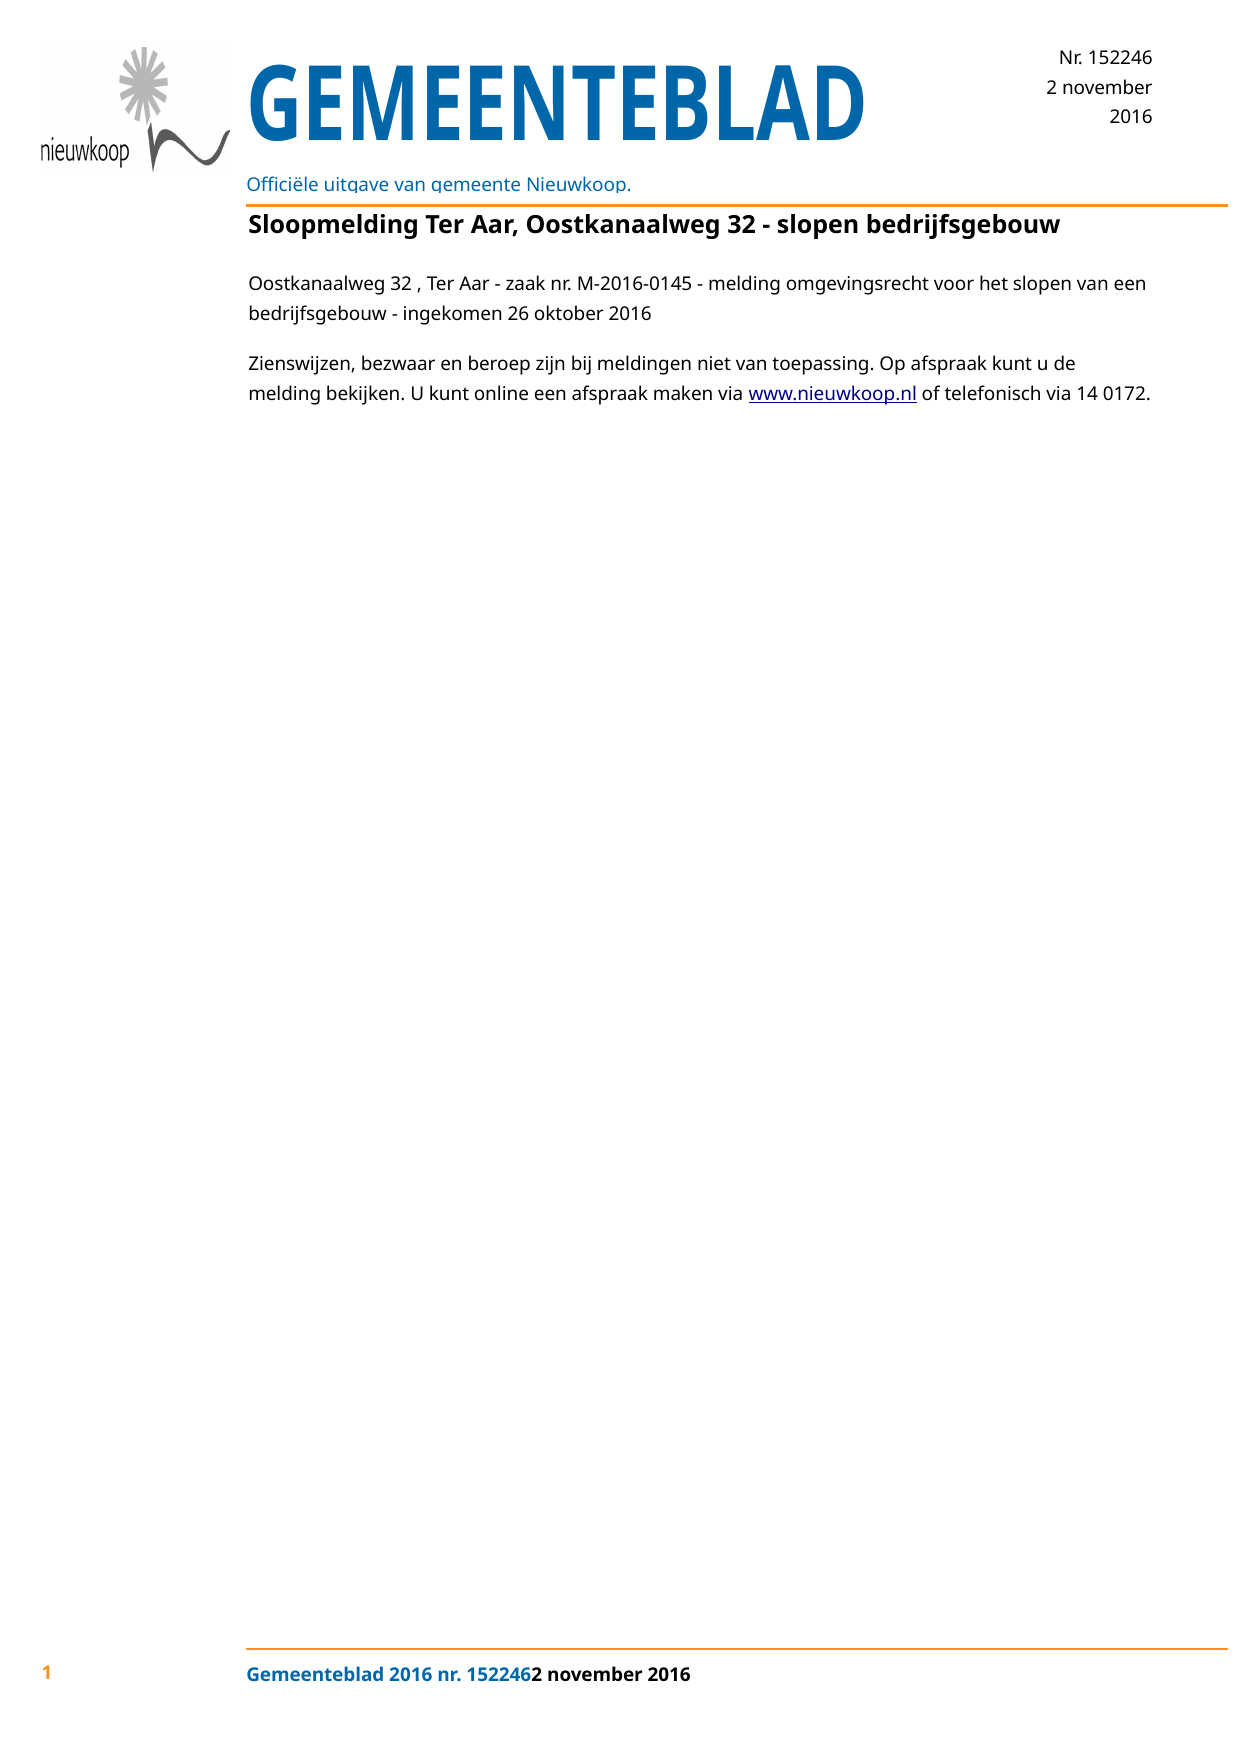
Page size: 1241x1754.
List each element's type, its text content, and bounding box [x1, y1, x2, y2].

text Sloopmelding Ter Aar, Oostkanaalweg 32 - slopen bedrijfsgebouw [248, 207, 1152, 241]
text Oostkanaalweg 32 , Ter Aar - zaak nr. M-2016-0145 - melding omgevingsrecht voor het slopen van een bedrijfsgebouw - ingekomen 26 oktober 2016 [248, 270, 1152, 326]
picture [41, 47, 231, 172]
text Zienswijzen, bezwaar en beroep zijn bij meldingen niet van toepassing. Op afspraak kunt u de melding bekijken. U kunt online een afspraak maken via www.nieuwkoop.nl of telefonisch via 14 0172. [248, 350, 1152, 406]
